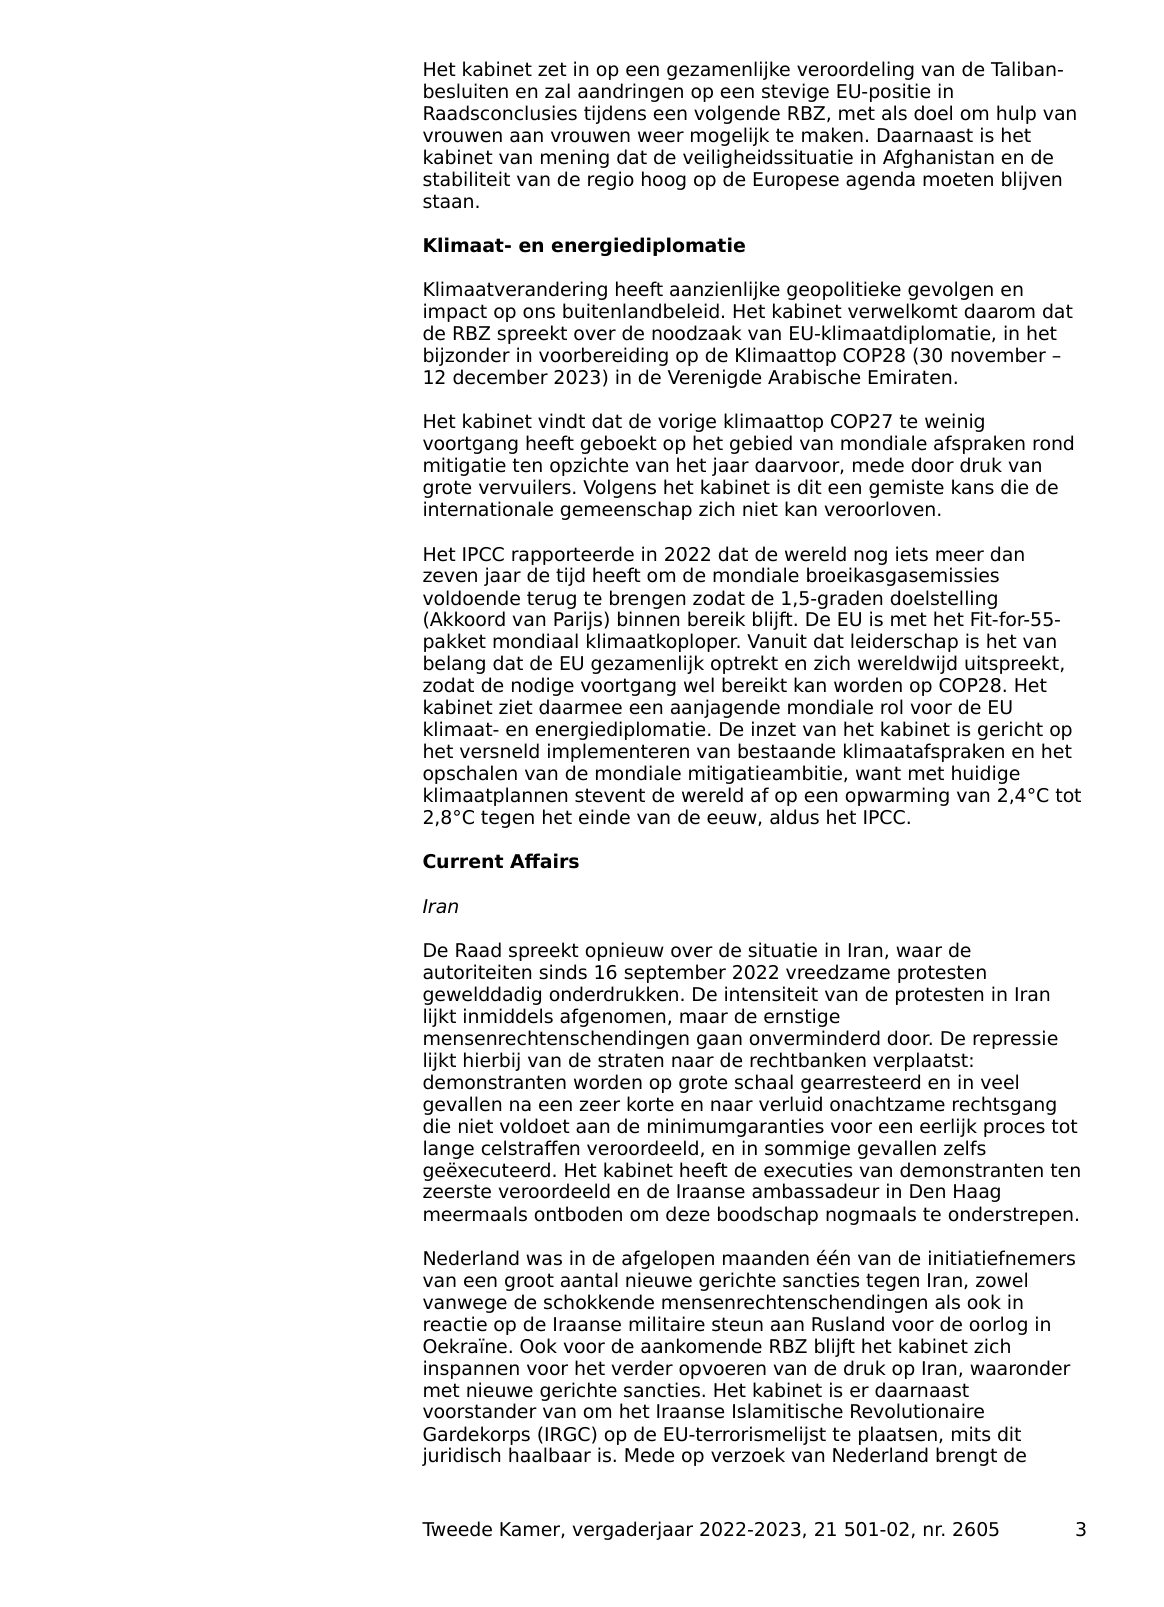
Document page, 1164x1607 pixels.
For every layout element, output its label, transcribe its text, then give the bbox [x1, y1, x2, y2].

text Het IPCC rapporteerde in 2022 dat de wereld nog iets meer dan zeven jaar de tijd heeft om de mondiale broeikasgasemissies voldoende terug te brengen zodat de 1,5-graden doelstelling (Akkoord van Parijs) binnen bereik blijft. De EU is met het Fit-for-55-pakket mondiaal klimaatkoploper. Vanuit dat leiderschap is het van belang dat de EU gezamenlijk optrekt en zich wereldwijd uitspreekt, zodat de nodige voortgang wel bereikt kan worden op COP28. Het kabinet ziet daarmee een aanjagende mondiale rol voor de EU klimaat- en energiediplomatie. De inzet van het kabinet is gericht op het versneld implementeren van bestaande klimaatafspraken en het opschalen van de mondiale mitigatieambitie, want met huidige klimaatplannen stevent de wereld af op een opwarming van 2,4°C tot 2,8°C tegen het einde van de eeuw, aldus het IPCC. [422, 543, 1087, 829]
subtitle Current Affairs [422, 851, 1087, 873]
text De Raad spreekt opnieuw over de situatie in Iran, waar de autoriteiten sinds 16 september 2022 vreedzame protesten gewelddadig onderdrukken. De intensiteit van de protesten in Iran lijkt inmiddels afgenomen, maar de ernstige mensenrechtenschendingen gaan onverminderd door. De repressie lijkt hierbij van de straten naar de rechtbanken verplaatst: demonstranten worden op grote schaal gearresteerd en in veel gevallen na een zeer korte en naar verluid onachtzame rechtsgang die niet voldoet aan de minimumgaranties voor een eerlijk proces tot lange celstraffen veroordeeld, en in sommige gevallen zelfs geëxecuteerd. Het kabinet heeft de executies van demonstranten ten zeerste veroordeeld en de Iraanse ambassadeur in Den Haag meermaals ontboden om deze boodschap nogmaals te onderstrepen. [422, 940, 1087, 1225]
subtitle Iran [422, 896, 1087, 917]
subtitle Klimaat- en energiediplomatie [422, 235, 1087, 257]
text Het kabinet vindt dat de vorige klimaattop COP27 te weinig voortgang heeft geboekt op het gebied van mondiale afspraken rond mitigatie ten opzichte van het jaar daarvoor, mede door druk van grote vervuilers. Volgens het kabinet is dit een gemiste kans die de internationale gemeenschap zich niet kan veroorloven. [422, 411, 1087, 521]
text Klimaatverandering heeft aanzienlijke geopolitieke gevolgen en impact op ons buitenlandbeleid. Het kabinet verwelkomt daarom dat de RBZ spreekt over de noodzaak van EU-klimaatdiplomatie, in het bijzonder in voorbereiding op de Klimaattop COP28 (30 november – 12 december 2023) in de Verenigde Arabische Emiraten. [422, 279, 1087, 389]
text Het kabinet zet in op een gezamenlijke veroordeling van de Taliban-besluiten en zal aandringen op een stevige EU-positie in Raadsconclusies tijdens een volgende RBZ, met als doel om hulp van vrouwen aan vrouwen weer mogelijk te maken. Daarnaast is het kabinet van mening dat de veiligheidssituatie in Afghanistan en de stabiliteit van de regio hoog op de Europese agenda moeten blijven staan. [422, 59, 1087, 213]
text Nederland was in de afgelopen maanden één van de initiatiefnemers van een groot aantal nieuwe gerichte sancties tegen Iran, zowel vanwege de schokkende mensenrechtenschendingen als ook in reactie op de Iraanse militaire steun aan Rusland voor de oorlog in Oekraïne. Ook voor de aankomende RBZ blijft het kabinet zich inspannen voor het verder opvoeren van de druk op Iran, waaronder met nieuwe gerichte sancties. Het kabinet is er daarnaast voorstander van om het Iraanse Islamitische Revolutionaire Gardekorps (IRGC) op de EU-terrorismelijst te plaatsen, mits dit juridisch haalbaar is. Mede op verzoek van Nederland brengt de [422, 1248, 1087, 1467]
